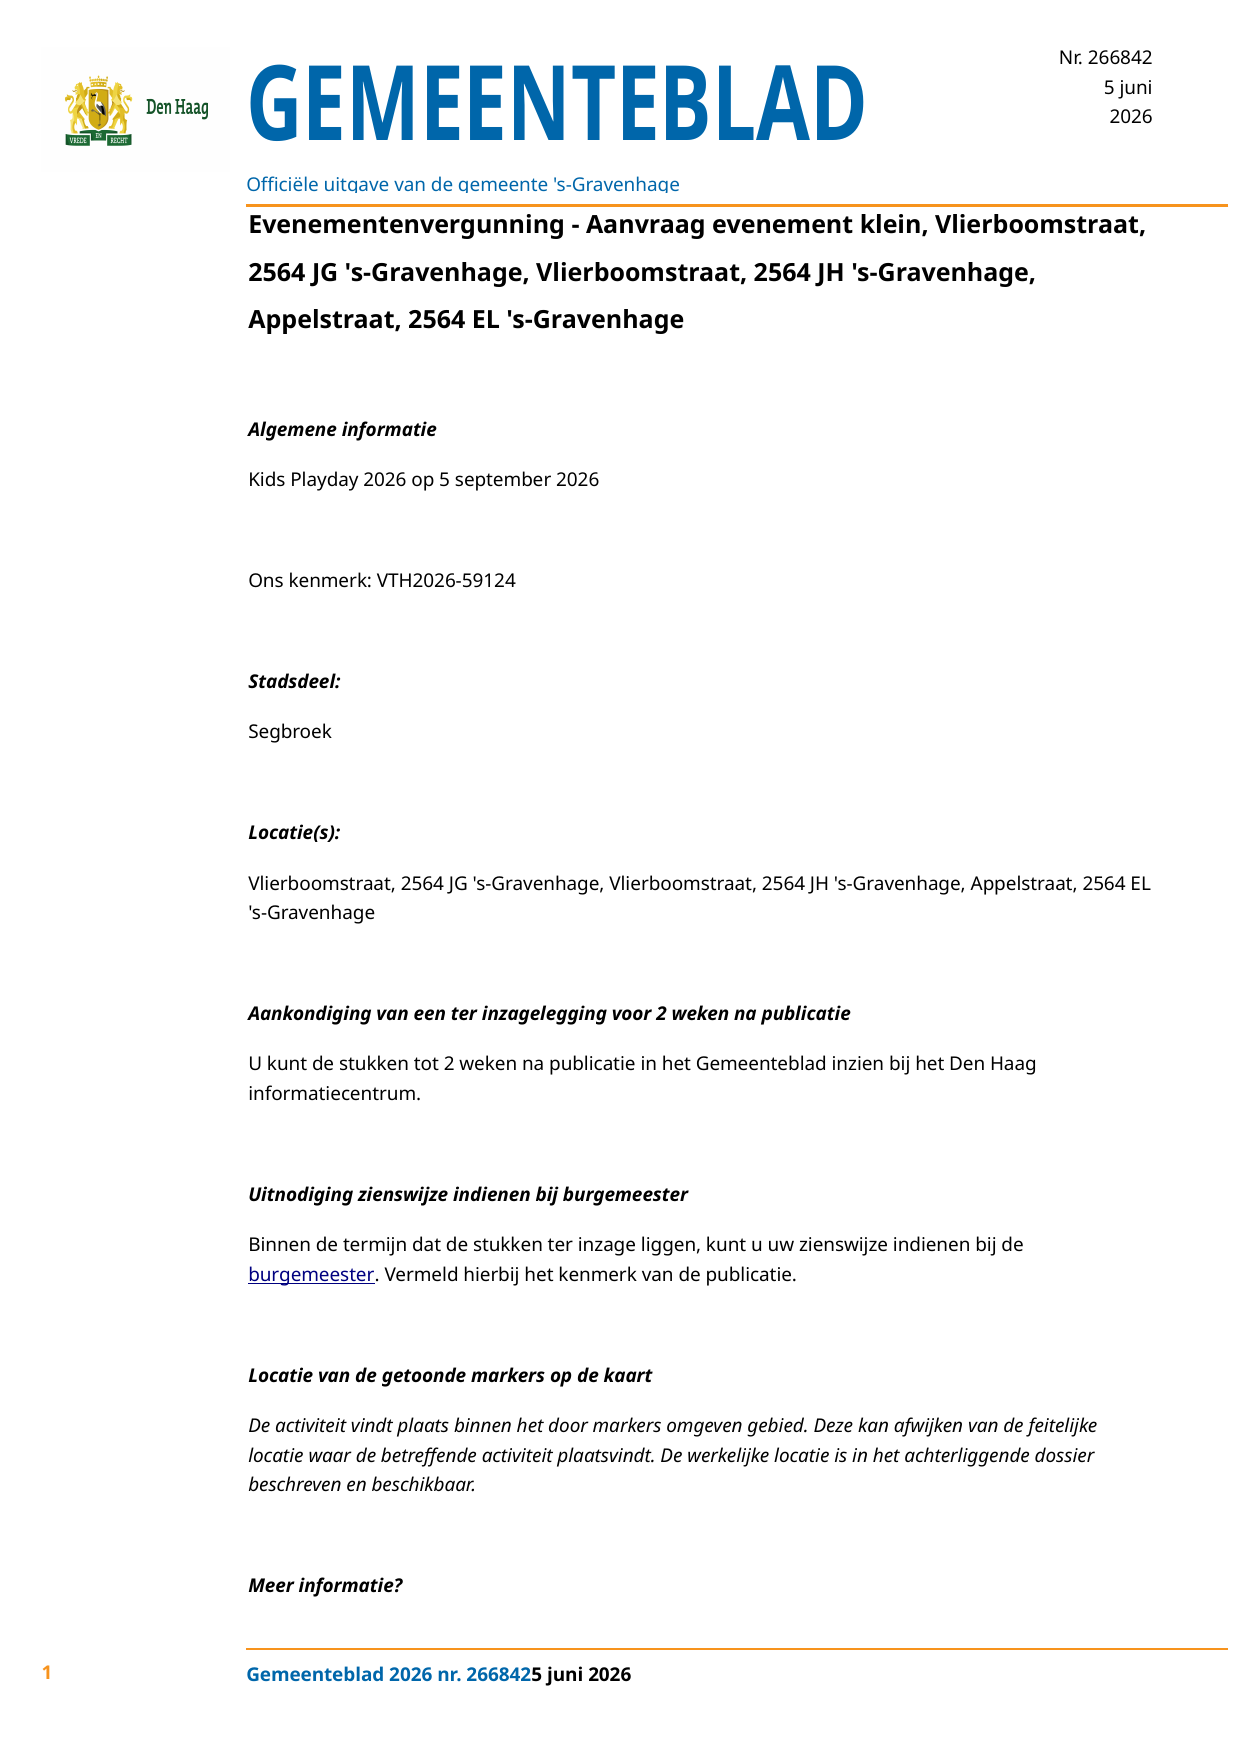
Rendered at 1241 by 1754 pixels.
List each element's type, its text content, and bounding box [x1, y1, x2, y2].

text Segbroek [248, 718, 1152, 744]
text Ons kenmerk: VTH2026-59124 [248, 567, 1152, 593]
text Kids Playday 2026 op 5 september 2026 [248, 466, 1152, 492]
text Locatie(s): [248, 819, 1152, 845]
text Locatie van de getoonde markers op de kaart [248, 1362, 1152, 1387]
text Evenementenvergunning - Aanvraag evenement klein, Vlierboomstraat, 2564 JG 's-Gravenhage, Vlierboomstraat, 2564 JH 's-Gravenhage, Appelstraat, 2564 EL 's-Gravenhage [248, 207, 1152, 336]
text Meer informatie? [248, 1572, 1152, 1598]
text De activiteit vindt plaats binnen het door markers omgeven gebied. Deze kan afwijken van de feitelijke locatie waar de betreffende activiteit plaatsvindt. De werkelijke locatie is in het achterliggende dossier beschreven en beschikbaar. [248, 1412, 1152, 1497]
text Binnen de termijn dat de stukken ter inzage liggen, kunt u uw zienswijze indienen bij de burgemeester. Vermeld hierbij het kenmerk van de publicatie. [248, 1231, 1152, 1287]
picture [41, 47, 231, 172]
text Algemene informatie [248, 416, 1152, 442]
text Aankondiging van een ter inzagelegging voor 2 weken na publicatie [248, 1000, 1152, 1026]
text Stadsdeel: [248, 668, 1152, 694]
text U kunt de stukken tot 2 weken na publicatie in het Gemeenteblad inzien bij het Den Haag informatiecentrum. [248, 1051, 1152, 1106]
text Vlierboomstraat, 2564 JG 's-Gravenhage, Vlierboomstraat, 2564 JH 's-Gravenhage, Appelstraat, 2564 EL 's-Gravenhage [248, 870, 1152, 925]
text Uitnodiging zienswijze indienen bij burgemeester [248, 1181, 1152, 1207]
